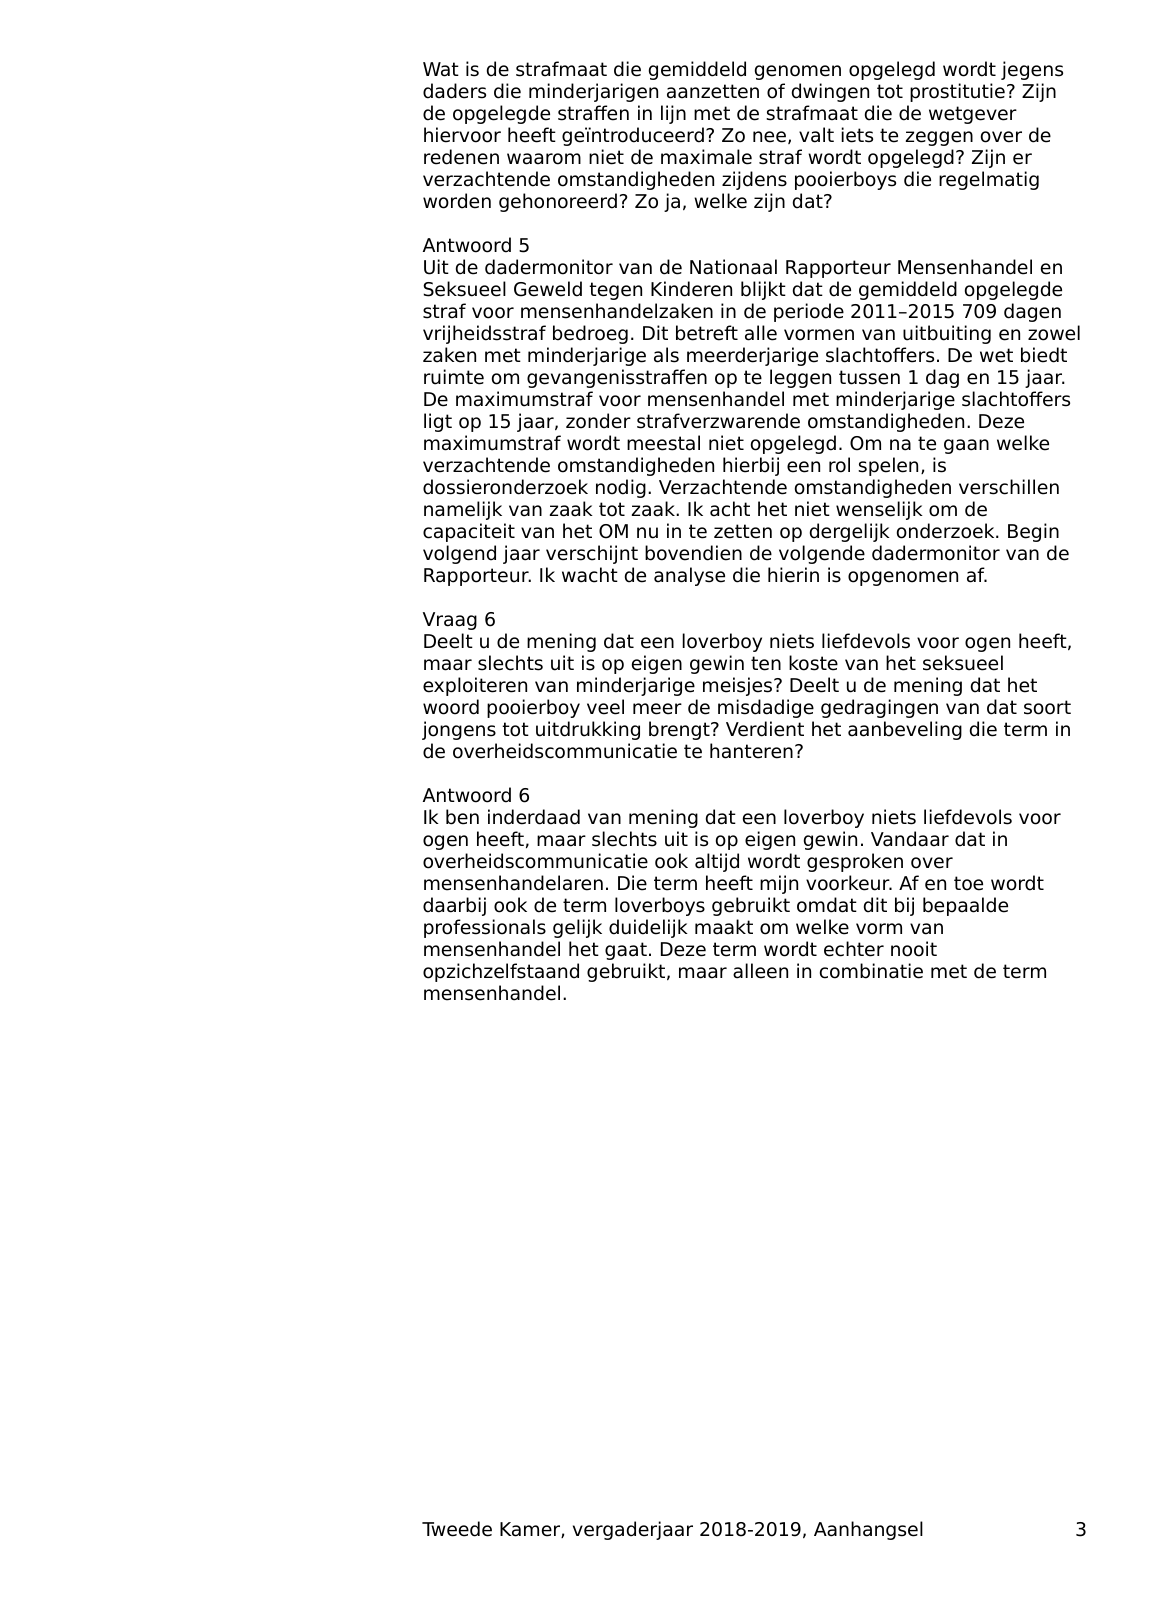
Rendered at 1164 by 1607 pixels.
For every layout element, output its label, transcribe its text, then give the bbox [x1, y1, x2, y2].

text Vraag 6 [422, 609, 1087, 631]
text Antwoord 5 [422, 235, 1087, 257]
text Antwoord 6 [422, 785, 1087, 807]
text Deelt u de mening dat een loverboy niets liefdevols voor ogen heeft, maar slechts uit is op eigen gewin ten koste van het seksueel exploiteren van minderjarige meisjes? Deelt u de mening dat het woord pooierboy veel meer de misdadige gedragingen van dat soort jongens tot uitdrukking brengt? Verdient het aanbeveling die term in de overheidscommunicatie te hanteren? [422, 631, 1087, 763]
text Ik ben inderdaad van mening dat een loverboy niets liefdevols voor ogen heeft, maar slechts uit is op eigen gewin. Vandaar dat in overheidscommunicatie ook altijd wordt gesproken over mensenhandelaren. Die term heeft mijn voorkeur. Af en toe wordt daarbij ook de term loverboys gebruikt omdat dit bij bepaalde professionals gelijk duidelijk maakt om welke vorm van mensenhandel het gaat. Deze term wordt echter nooit opzichzelfstaand gebruikt, maar alleen in combinatie met de term mensenhandel. [422, 807, 1087, 1005]
text Wat is de strafmaat die gemiddeld genomen opgelegd wordt jegens daders die minderjarigen aanzetten of dwingen tot prostitutie? Zijn de opgelegde straffen in lijn met de strafmaat die de wetgever hiervoor heeft geïntroduceerd? Zo nee, valt iets te zeggen over de redenen waarom niet de maximale straf wordt opgelegd? Zijn er verzachtende omstandigheden zijdens pooierboys die regelmatig worden gehonoreerd? Zo ja, welke zijn dat? [422, 59, 1087, 213]
text Uit de dadermonitor van de Nationaal Rapporteur Mensenhandel en Seksueel Geweld tegen Kinderen blijkt dat de gemiddeld opgelegde straf voor mensenhandelzaken in de periode 2011–2015 709 dagen vrijheidsstraf bedroeg. Dit betreft alle vormen van uitbuiting en zowel zaken met minderjarige als meerderjarige slachtoffers. De wet biedt ruimte om gevangenisstraffen op te leggen tussen 1 dag en 15 jaar. De maximumstraf voor mensenhandel met minderjarige slachtoffers ligt op 15 jaar, zonder strafverzwarende omstandigheden. Deze maximumstraf wordt meestal niet opgelegd. Om na te gaan welke verzachtende omstandigheden hierbij een rol spelen, is dossieronderzoek nodig. Verzachtende omstandigheden verschillen namelijk van zaak tot zaak. Ik acht het niet wenselijk om de capaciteit van het OM nu in te zetten op dergelijk onderzoek. Begin volgend jaar verschijnt bovendien de volgende dadermonitor van de Rapporteur. Ik wacht de analyse die hierin is opgenomen af. [422, 257, 1087, 587]
